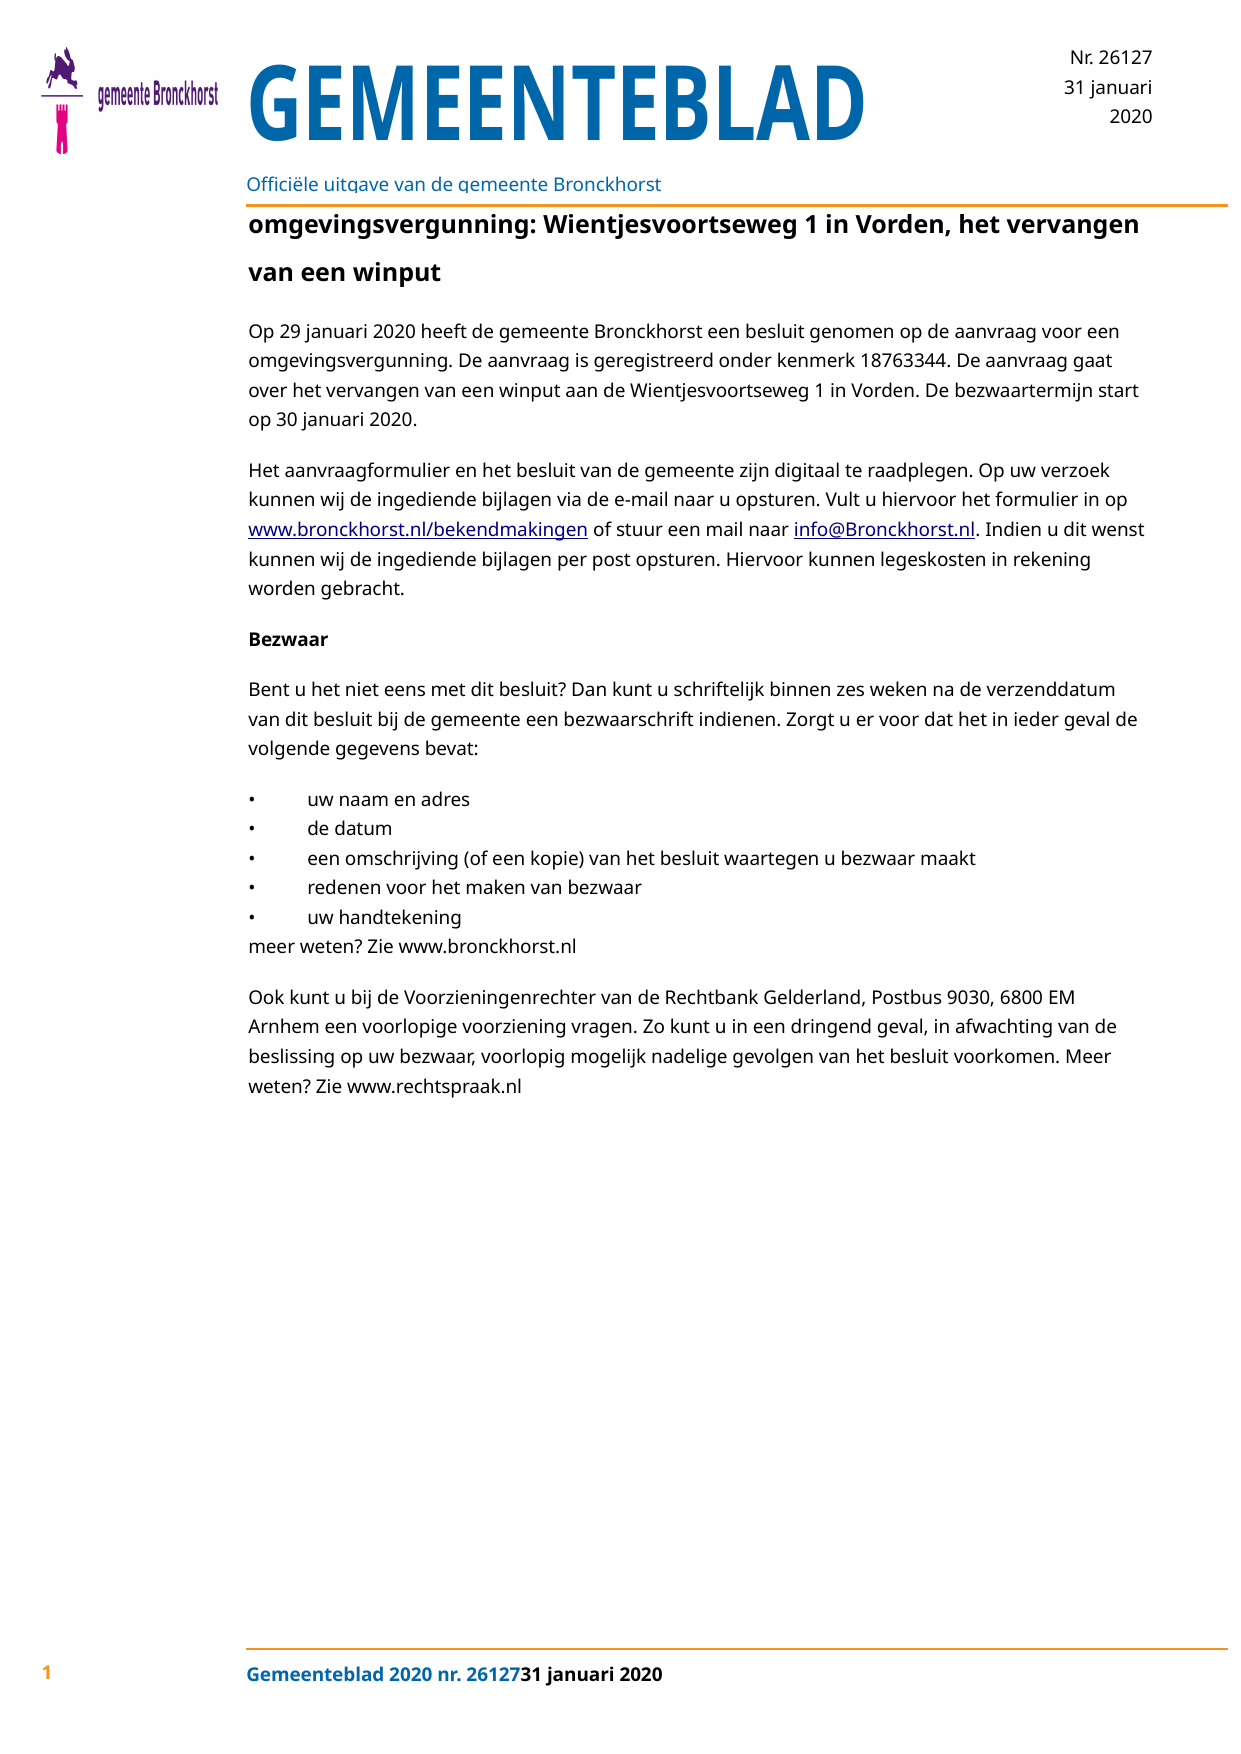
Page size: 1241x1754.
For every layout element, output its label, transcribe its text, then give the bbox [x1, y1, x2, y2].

list een omschrijving (of een kopie) van het besluit waartegen u bezwaar maakt [248, 845, 1152, 871]
list uw naam en adres [248, 786, 1152, 812]
picture [41, 47, 231, 172]
text Het aanvraagformulier en het besluit van de gemeente zijn digitaal te raadplegen. Op uw verzoek kunnen wij de ingediende bijlagen via de e-mail naar u opsturen. Vult u hiervoor het formulier in op www.bronckhorst.nl/bekendmakingen of stuur een mail naar info@Bronckhorst.nl. Indien u dit wenst kunnen wij de ingediende bijlagen per post opsturen. Hiervoor kunnen legeskosten in rekening worden gebracht. [248, 457, 1152, 601]
list uw handtekening [248, 904, 1152, 930]
text Op 29 januari 2020 heeft de gemeente Bronckhorst een besluit genomen op de aanvraag voor een omgevingsvergunning. De aanvraag is geregistreerd onder kenmerk 18763344. De aanvraag gaat over het vervangen van een winput aan de Wientjesvoortseweg 1 in Vorden. De bezwaartermijn start op 30 januari 2020. [248, 318, 1152, 432]
list de datum [248, 815, 1152, 841]
list redenen voor het maken van bezwaar [248, 874, 1152, 900]
text Bezwaar [248, 626, 1152, 652]
text Bent u het niet eens met dit besluit? Dan kunt u schriftelijk binnen zes weken na de verzenddatum van dit besluit bij de gemeente een bezwaarschrift indienen. Zorgt u er voor dat het in ieder geval de volgende gegevens bevat: [248, 676, 1152, 761]
text Ook kunt u bij de Voorzieningenrechter van de Rechtbank Gelderland, Postbus 9030, 6800 EM Arnhem een voorlopige voorziening vragen. Zo kunt u in een dringend geval, in afwachting van de beslissing op uw bezwaar, voorlopig mogelijk nadelige gevolgen van het besluit voorkomen. Meer weten? Zie www.rechtspraak.nl [248, 984, 1152, 1099]
text meer weten? Zie www.bronckhorst.nl [248, 934, 1152, 959]
text omgevingsvergunning: Wientjesvoortseweg 1 in Vorden, het vervangen van een winput [248, 207, 1152, 288]
